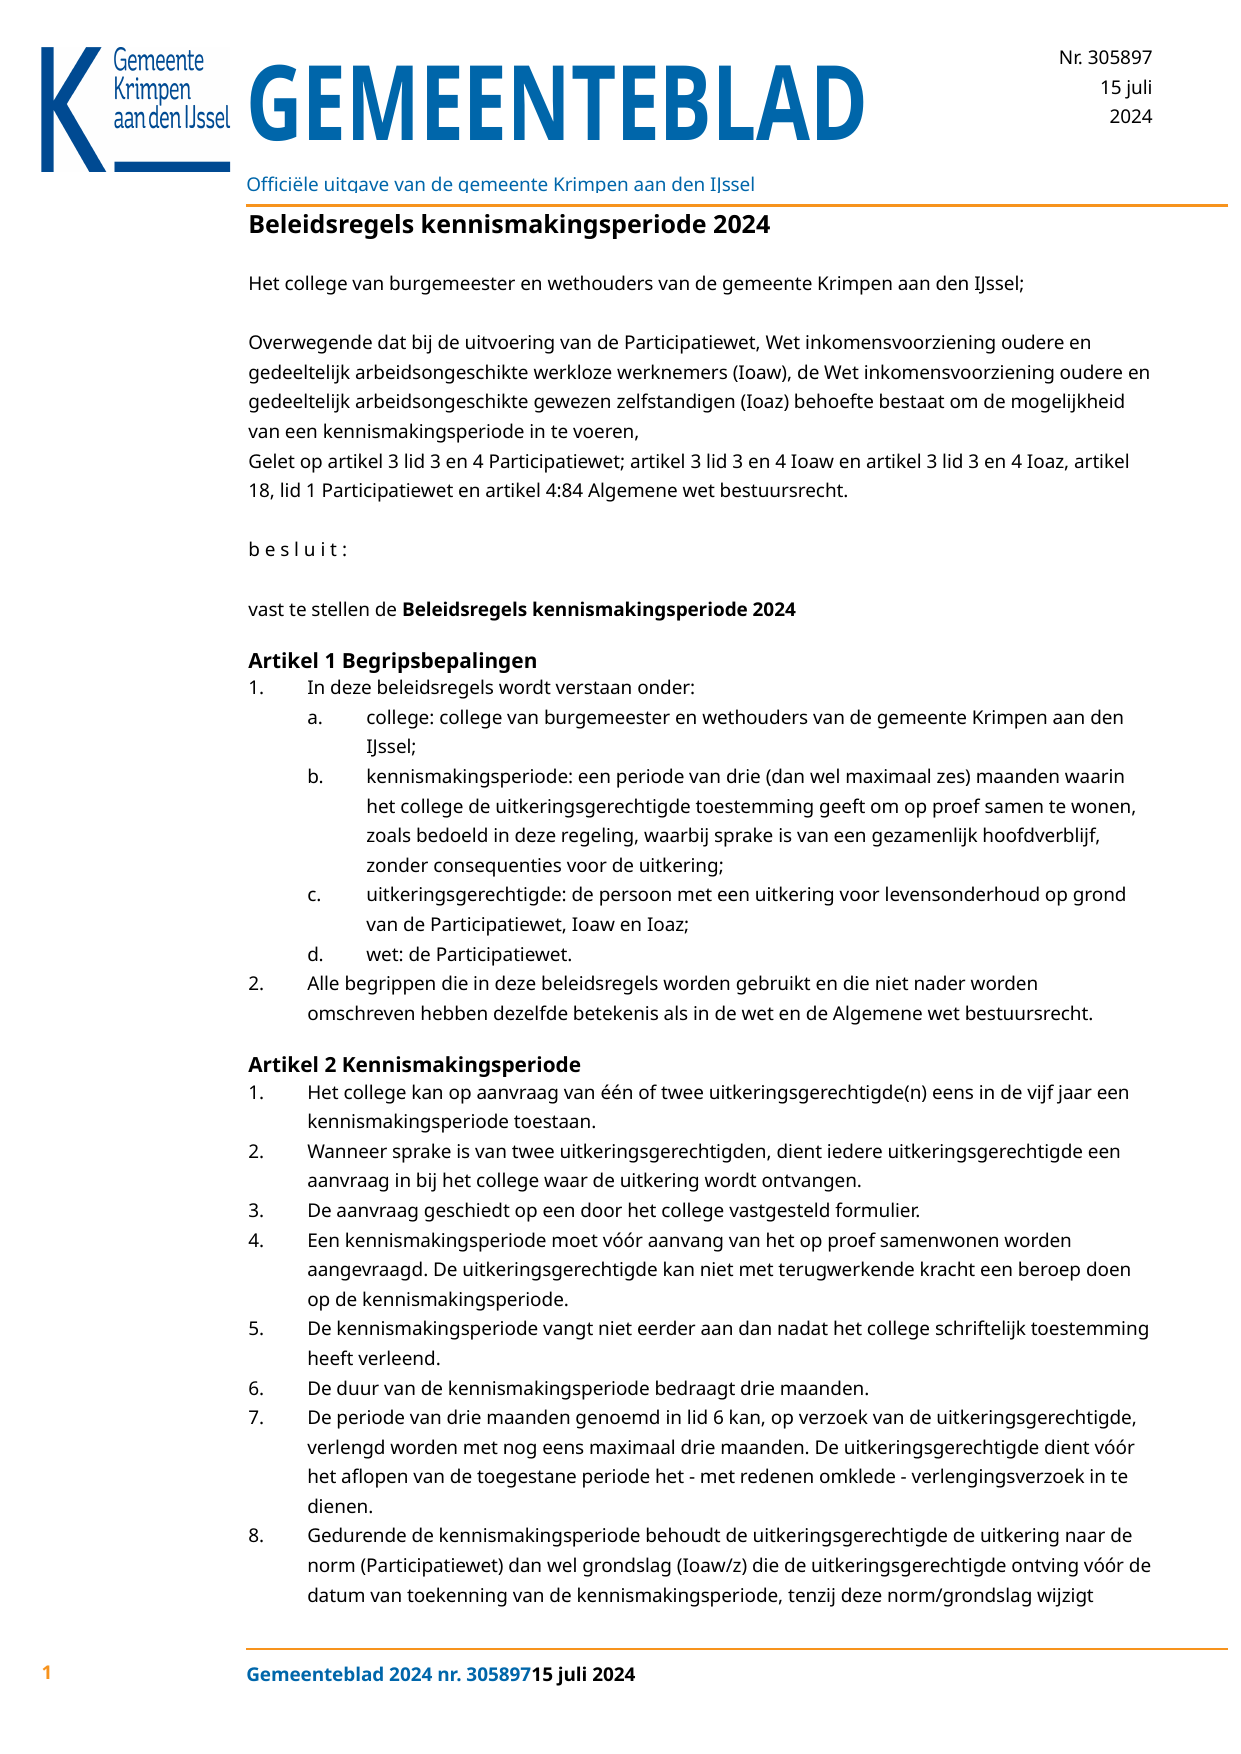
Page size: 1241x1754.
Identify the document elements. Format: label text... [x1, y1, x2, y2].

text Artikel 2 Kennismakingsperiode [248, 1050, 1152, 1079]
list De kennismakingsperiode vangt niet eerder aan dan nadat het college schriftelijk toestemming heeft verleend. [248, 1316, 1152, 1371]
text Beleidsregels kennismakingsperiode 2024 [248, 207, 1152, 241]
text Het college van burgemeester en wethouders van de gemeente Krimpen aan den IJssel; [248, 270, 1152, 296]
list In deze beleidsregels wordt verstaan onder: [248, 674, 1152, 700]
list kennismakingsperiode: een periode van drie (dan wel maximaal zes) maanden waarin het college de uitkeringsgerechtigde toestemming geeft om op proef samen te wonen, zoals bedoeld in deze regeling, waarbij sprake is van een gezamenlijk hoofdverblijf, zonder consequenties voor de uitkering; [307, 763, 1152, 878]
list De periode van drie maanden genoemd in lid 6 kan, op verzoek van de uitkeringsgerechtigde, verlengd worden met nog eens maximaal drie maanden. De uitkeringsgerechtigde dient vóór het aflopen van de toegestane periode het - met redenen omklede - verlengingsverzoek in te dienen. [248, 1404, 1152, 1519]
list Een kennismakingsperiode moet vóór aanvang van het op proef samenwonen worden aangevraagd. De uitkeringsgerechtigde kan niet met terugwerkende kracht een beroep doen op de kennismakingsperiode. [248, 1227, 1152, 1312]
text Artikel 1 Begripsbepalingen [248, 646, 1152, 674]
text b e s l u i t : [248, 537, 1152, 562]
list De aanvraag geschiedt op een door het college vastgesteld formulier. [248, 1197, 1152, 1223]
list De duur van de kennismakingsperiode bedraagt drie maanden. [248, 1375, 1152, 1400]
list Het college kan op aanvraag van één of twee uitkeringsgerechtigde(n) eens in de vijf jaar een kennismakingsperiode toestaan. [248, 1079, 1152, 1134]
text Overwegende dat bij de uitvoering van de Participatiewet, Wet inkomensvoorziening oudere en gedeeltelijk arbeidsongeschikte werkloze werknemers (Ioaw), de Wet inkomensvoorziening oudere en gedeeltelijk arbeidsongeschikte gewezen zelfstandigen (Ioaz) behoefte bestaat om de mogelijkheid van een kennismakingsperiode in te voeren, [248, 329, 1152, 444]
picture [41, 47, 231, 172]
list uitkeringsgerechtigde: de persoon met een uitkering voor levensonderhoud op grond van de Participatiewet, Ioaw en Ioaz; [307, 882, 1152, 937]
text vast te stellen de Beleidsregels kennismakingsperiode 2024 [248, 596, 1152, 621]
list Alle begrippen die in deze beleidsregels worden gebruikt en die niet nader worden omschreven hebben dezelfde betekenis als in de wet en de Algemene wet bestuursrecht. [248, 970, 1152, 1026]
list wet: de Participatiewet. [307, 941, 1152, 967]
list Gedurende de kennismakingsperiode behoudt de uitkeringsgerechtigde de uitkering naar de norm (Participatiewet) dan wel grondslag (Ioaw/z) die de uitkeringsgerechtigde ontving vóór de datum van toekenning van de kennismakingsperiode, tenzij deze norm/grondslag wijzigt [248, 1523, 1152, 1607]
list Wanneer sprake is van twee uitkeringsgerechtigden, dient iedere uitkeringsgerechtigde een aanvraag in bij het college waar de uitkering wordt ontvangen. [248, 1138, 1152, 1193]
list college: college van burgemeester en wethouders van de gemeente Krimpen aan den IJssel; [307, 704, 1152, 759]
text Gelet op artikel 3 lid 3 en 4 Participatiewet; artikel 3 lid 3 en 4 Ioaw en artikel 3 lid 3 en 4 Ioaz, artikel 18, lid 1 Participatiewet en artikel 4:84 Algemene wet bestuursrecht. [248, 448, 1152, 503]
